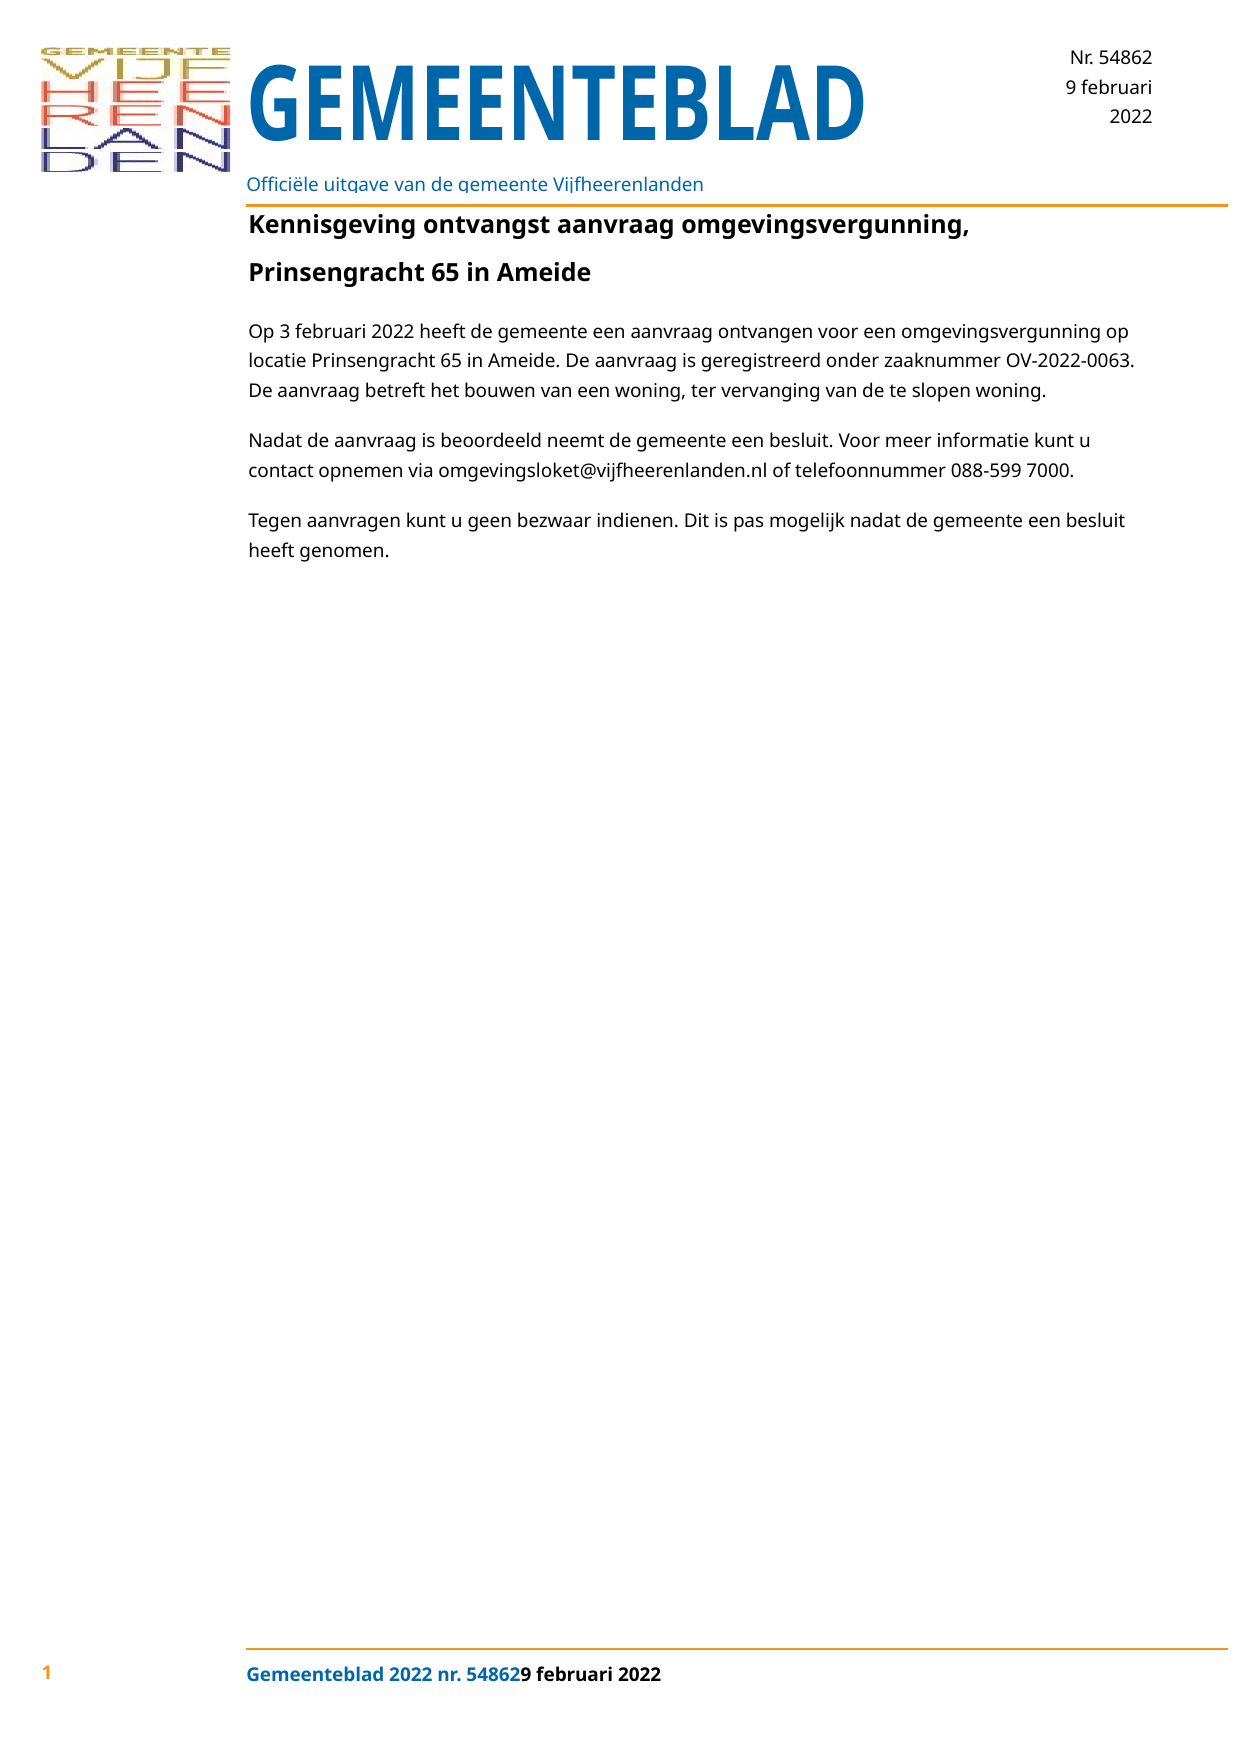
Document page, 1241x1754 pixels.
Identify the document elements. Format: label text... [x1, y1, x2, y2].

picture [41, 47, 231, 172]
text Tegen aanvragen kunt u geen bezwaar indienen. Dit is pas mogelijk nadat de gemeente een besluit heeft genomen. [248, 507, 1152, 563]
text Kennisgeving ontvangst aanvraag omgevingsvergunning, Prinsengracht 65 in Ameide [248, 207, 1152, 288]
text Op 3 februari 2022 heeft de gemeente een aanvraag ontvangen voor een omgevingsvergunning op locatie Prinsengracht 65 in Ameide. De aanvraag is geregistreerd onder zaaknummer OV-2022-0063. De aanvraag betreft het bouwen van een woning, ter vervanging van de te slopen woning. [248, 318, 1152, 403]
text Nadat de aanvraag is beoordeeld neemt de gemeente een besluit. Voor meer informatie kunt u contact opnemen via omgevingsloket@vijfheerenlanden.nl of telefoonnummer 088-599 7000. [248, 427, 1152, 483]
